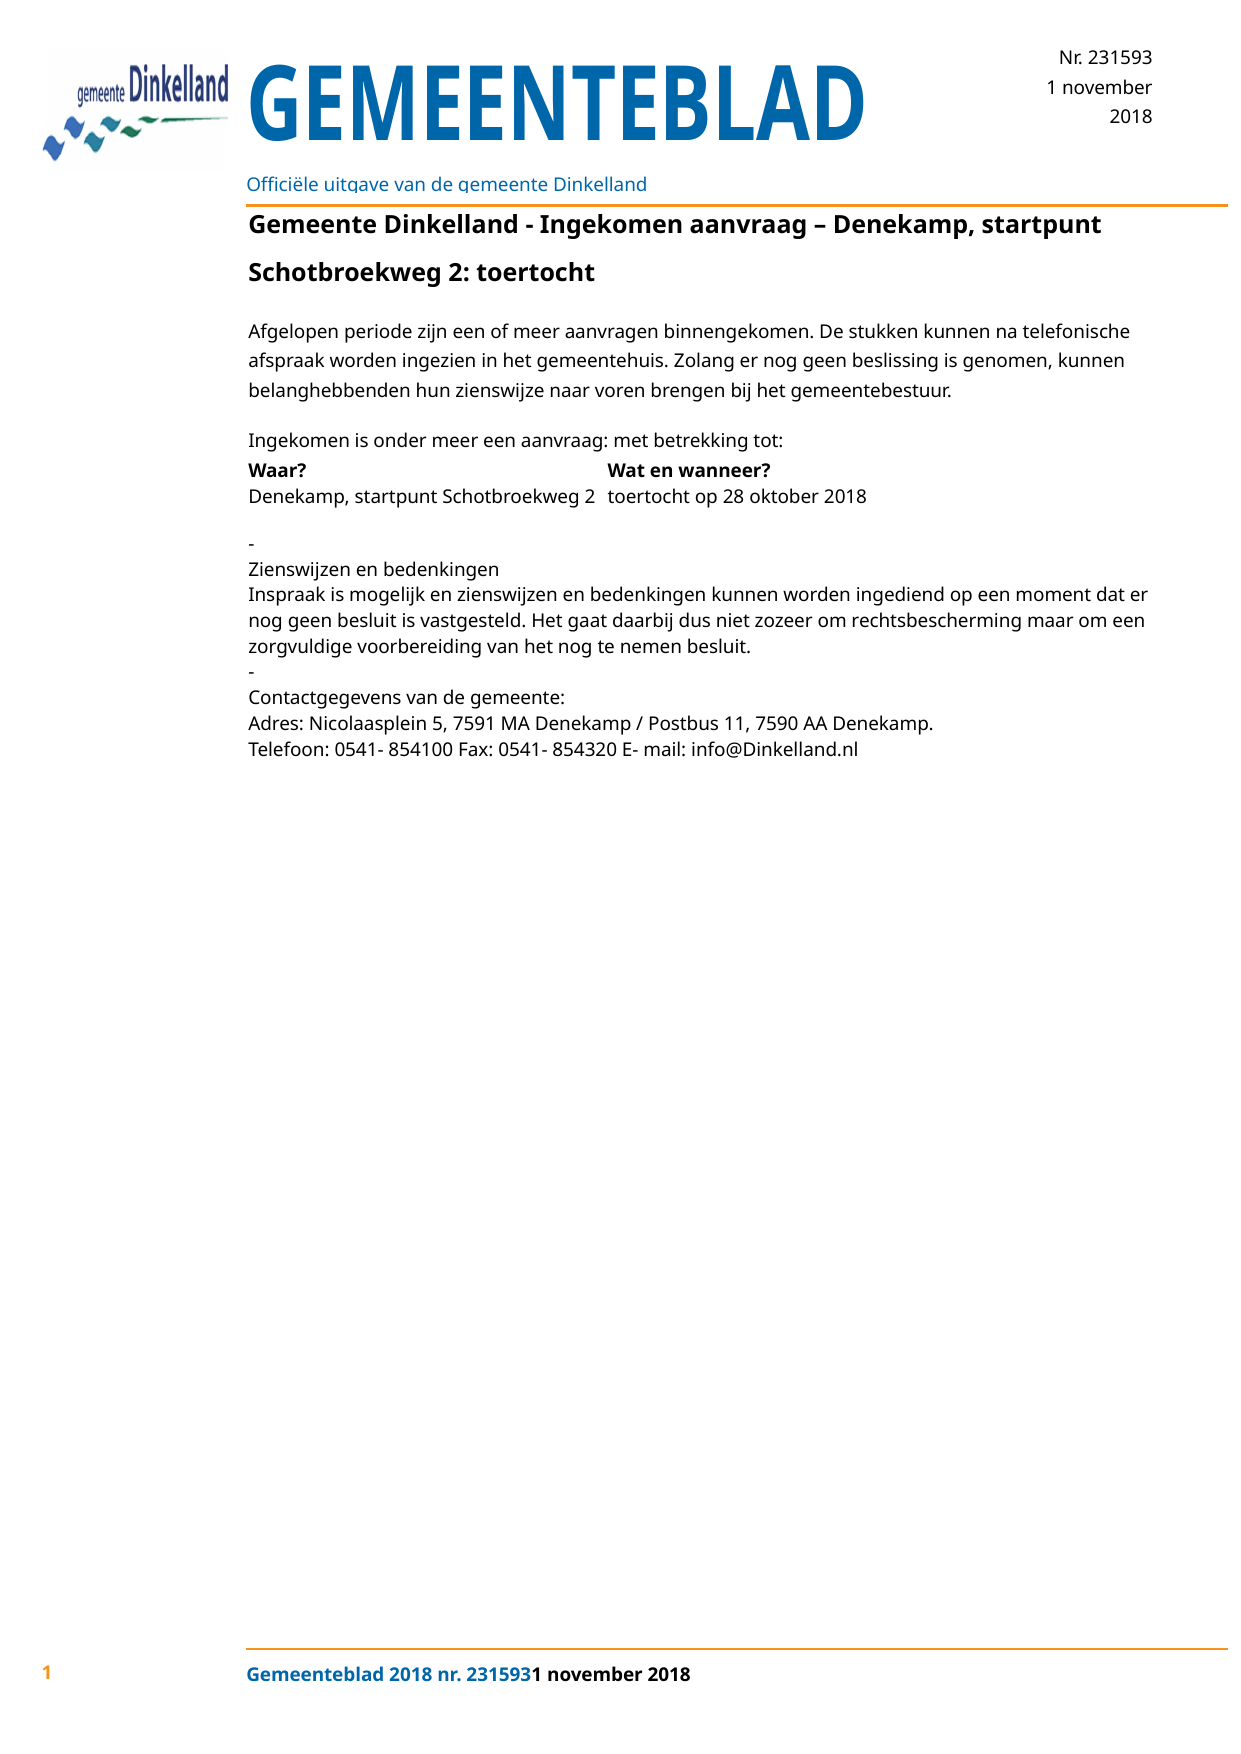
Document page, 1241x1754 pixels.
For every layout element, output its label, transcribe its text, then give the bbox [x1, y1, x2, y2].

text Ingekomen is onder meer een aanvraag: met betrekking tot: [248, 427, 1152, 453]
table_header Waar? [248, 457, 607, 483]
table_cell toertocht op 28 oktober 2018 [608, 483, 1152, 509]
text - [248, 659, 1152, 684]
text - [248, 530, 1152, 556]
picture [41, 47, 231, 172]
text Inspraak is mogelijk en zienswijzen en bedenkingen kunnen worden ingediend op een moment dat er nog geen besluit is vastgesteld. Het gaat daarbij dus niet zozeer om rechtsbescherming maar om een zorgvuldige voorbereiding van het nog te nemen besluit. [248, 582, 1152, 659]
text Afgelopen periode zijn een of meer aanvragen binnengekomen. De stukken kunnen na telefonische afspraak worden ingezien in het gemeentehuis. Zolang er nog geen beslissing is genomen, kunnen belanghebbenden hun zienswijze naar voren brengen bij het gemeentebestuur. [248, 318, 1152, 403]
text Adres: Nicolaasplein 5, 7591 MA Denekamp / Postbus 11, 7590 AA Denekamp. [248, 710, 1152, 736]
text Gemeente Dinkelland - Ingekomen aanvraag – Denekamp, startpunt Schotbroekweg 2: toertocht [248, 207, 1152, 288]
table_cell Denekamp, startpunt Schotbroekweg 2 [248, 483, 607, 509]
text Zienswijzen en bedenkingen [248, 556, 1152, 582]
text Telefoon: 0541- 854100 Fax: 0541- 854320 E- mail: info@Dinkelland.nl [248, 736, 1152, 762]
table_header Wat en wanneer? [608, 457, 1152, 483]
text Contactgegevens van de gemeente: [248, 684, 1152, 710]
